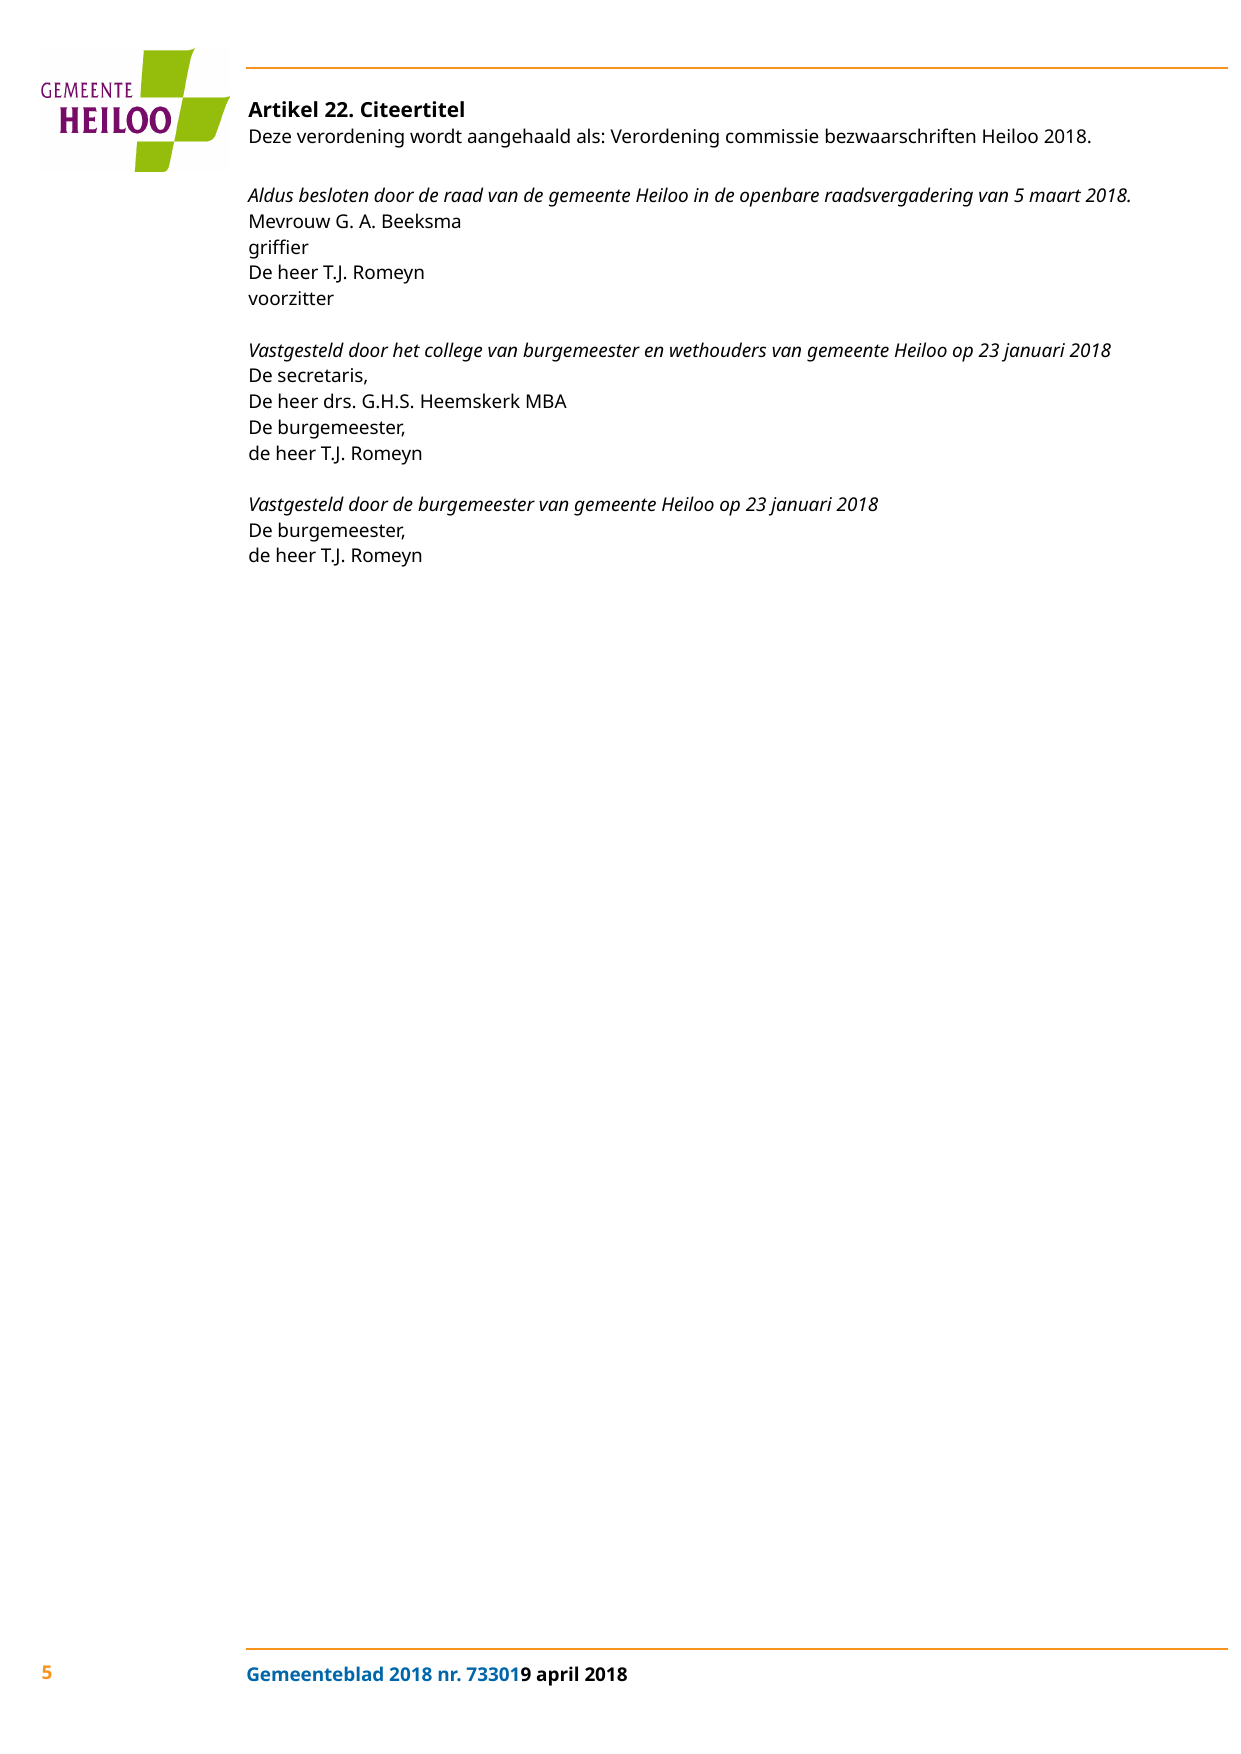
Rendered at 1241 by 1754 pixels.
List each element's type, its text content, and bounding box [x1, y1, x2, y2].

text Artikel 22. Citeertitel [248, 95, 1152, 123]
text De heer drs. G.H.S. Heemskerk MBA [248, 388, 1152, 414]
text Aldus besloten door de raad van de gemeente Heiloo in de openbare raadsvergadering van 5 maart 2018. [248, 182, 1152, 208]
text Vastgesteld door de burgemeester van gemeente Heiloo op 23 januari 2018 [248, 491, 1152, 517]
text De secretaris, [248, 362, 1152, 388]
text Mevrouw G. A. Beeksma [248, 208, 1152, 234]
text Deze verordening wordt aangehaald als: Verordening commissie bezwaarschriften Heiloo 2018. [248, 123, 1152, 149]
text Vastgesteld door het college van burgemeester en wethouders van gemeente Heiloo op 23 januari 2018 [248, 337, 1152, 362]
text De burgemeester, [248, 414, 1152, 440]
text De heer T.J. Romeyn [248, 259, 1152, 285]
text voorzitter [248, 285, 1152, 311]
text griffier [248, 234, 1152, 259]
text de heer T.J. Romeyn [248, 543, 1152, 568]
text De burgemeester, [248, 517, 1152, 543]
text de heer T.J. Romeyn [248, 440, 1152, 465]
picture [41, 47, 231, 172]
